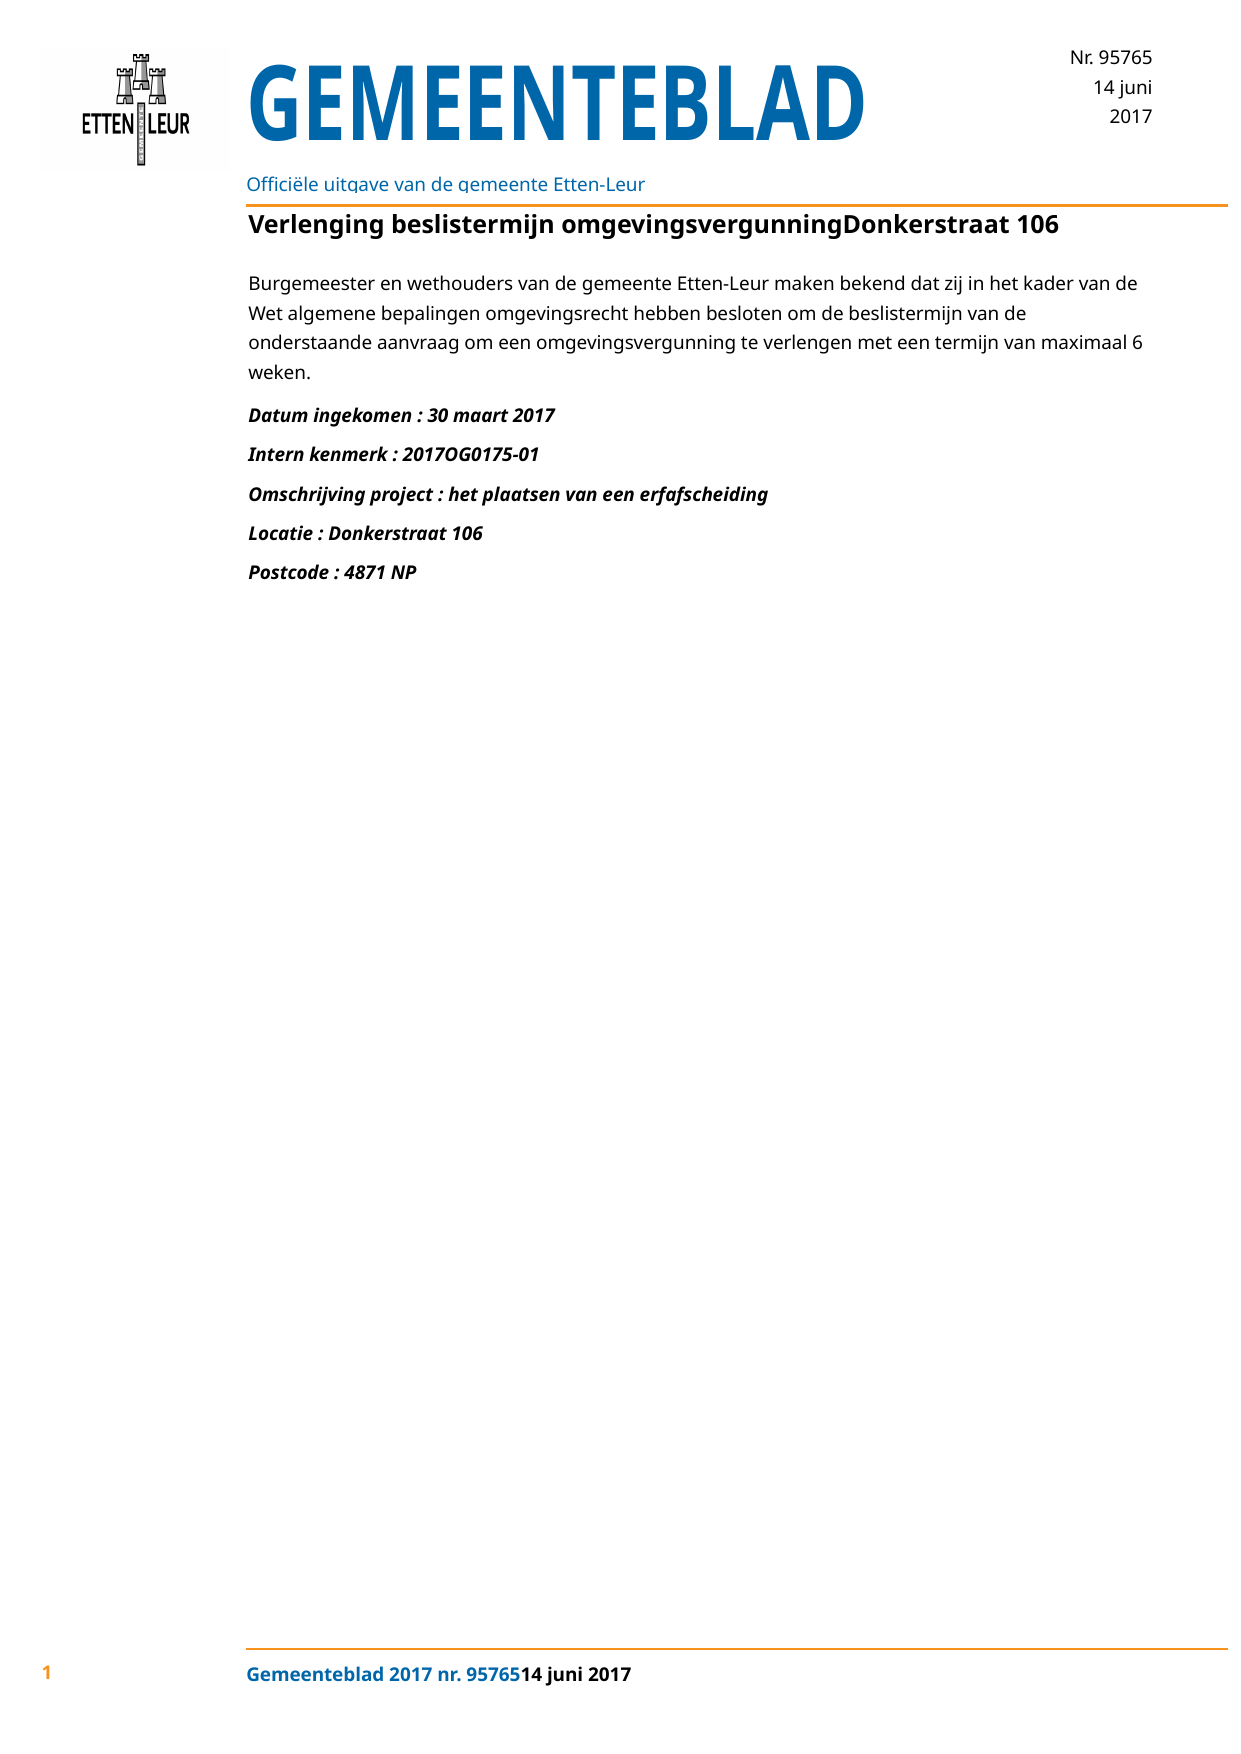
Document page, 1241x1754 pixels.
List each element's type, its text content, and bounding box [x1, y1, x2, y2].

text Omschrijving project : het plaatsen van een erfafscheiding [248, 481, 1152, 506]
text Postcode : 4871 NP [248, 559, 1152, 585]
text Datum ingekomen : 30 maart 2017 [248, 402, 1152, 428]
text Verlenging beslistermijn omgevingsvergunningDonkerstraat 106 [248, 207, 1152, 241]
text Intern kenmerk : 2017OG0175-01 [248, 441, 1152, 467]
picture [41, 47, 231, 172]
text Burgemeester en wethouders van de gemeente Etten-Leur maken bekend dat zij in het kader van de Wet algemene bepalingen omgevingsrecht hebben besloten om de beslistermijn van de onderstaande aanvraag om een omgevingsvergunning te verlengen met een termijn van maximaal 6 weken. [248, 270, 1152, 385]
text Locatie : Donkerstraat 106 [248, 520, 1152, 546]
